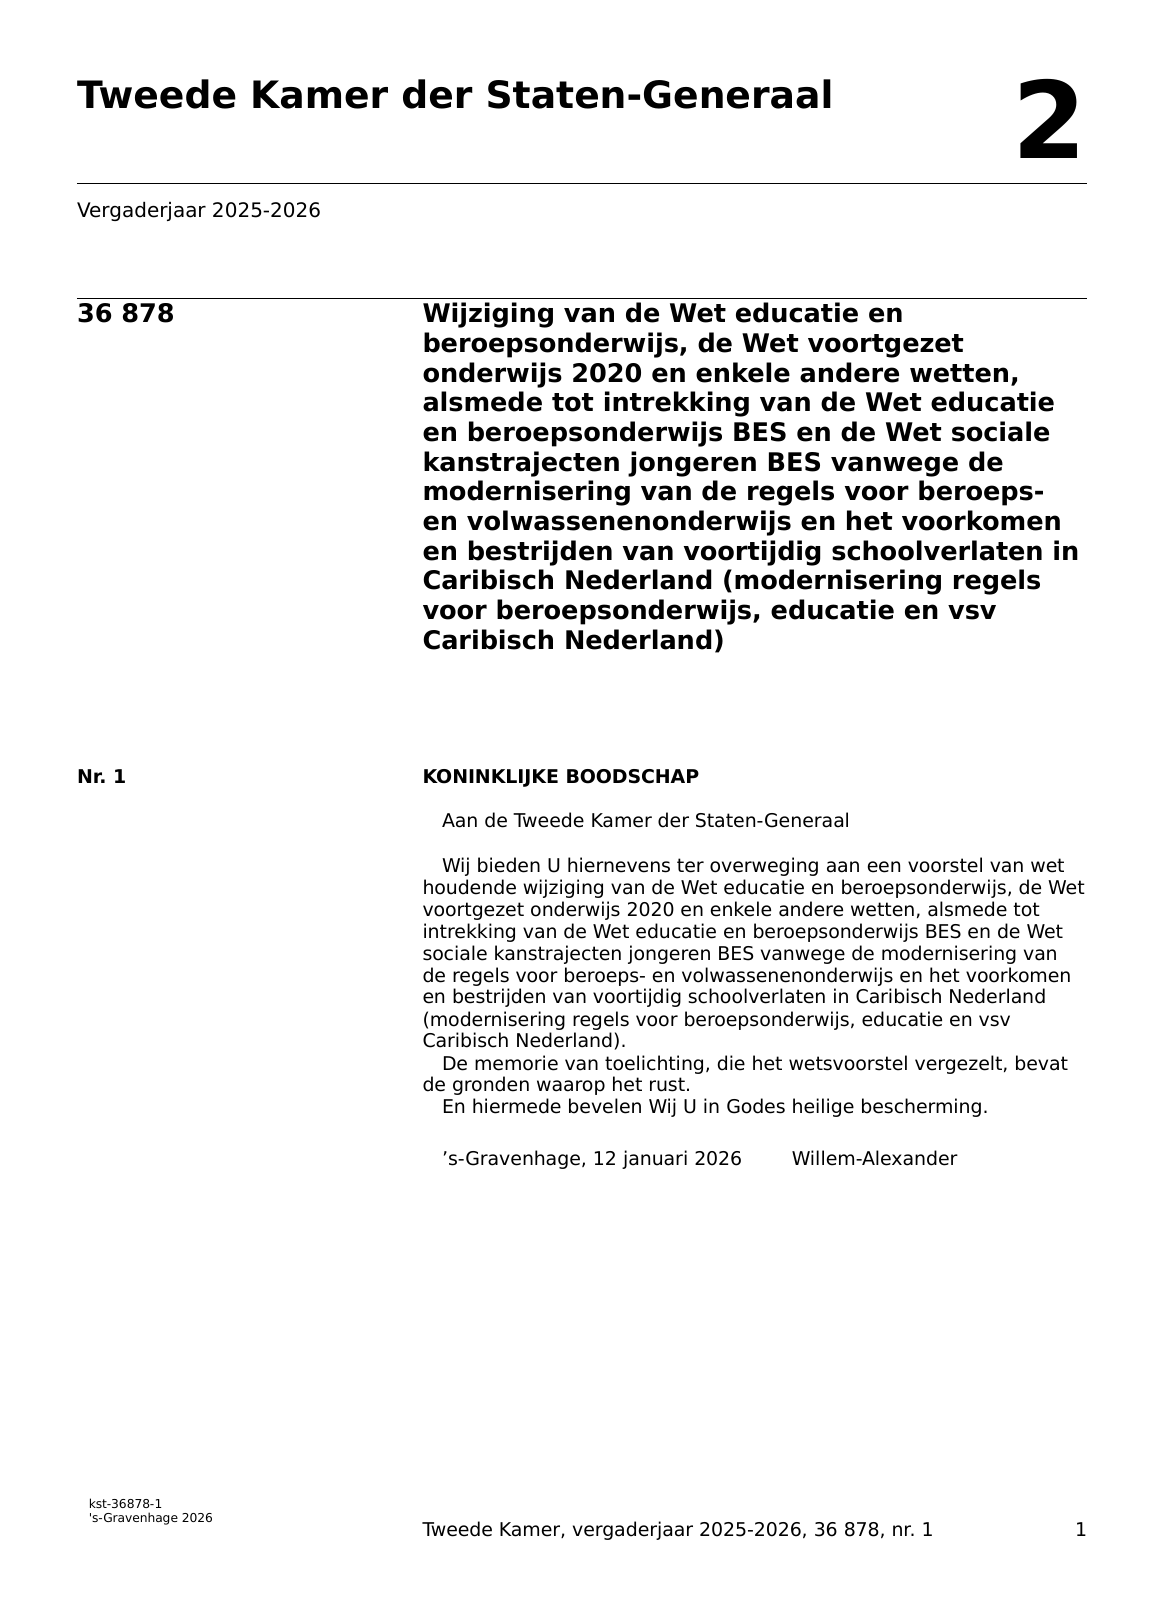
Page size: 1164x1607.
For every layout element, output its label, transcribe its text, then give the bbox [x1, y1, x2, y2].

text En hiermede bevelen Wij U in Godes heilige bescherming. [422, 1096, 1087, 1118]
table_header Tweede Kamer der Staten-Generaal [77, 59, 886, 183]
subtitle Nr. 1 KONINKLIJKE BOODSCHAP [77, 766, 1087, 788]
table_cell Vergaderjaar 2025-2026 [77, 184, 1087, 298]
text Aan de Tweede Kamer der Staten-Generaal [422, 810, 1087, 832]
text Wij bieden U hiernevens ter overweging aan een voorstel van wet houdende wijziging van de Wet educatie en beroepsonderwijs, de Wet voortgezet onderwijs 2020 en enkele andere wetten, alsmede tot intrekking van de Wet educatie en beroepsonderwijs BES en de Wet sociale kanstrajecten jongeren BES vanwege de modernisering van de regels voor beroeps- en volwassenenonderwijs en het voorkomen en bestrijden van voortijdig schoolverlaten in Caribisch Nederland (modernisering regels voor beroepsonderwijs, educatie en vsv Caribisch Nederland). [422, 854, 1087, 1052]
subtitle 36 878 Wijziging van de Wet educatie en beroepsonderwijs, de Wet voortgezet onderwijs 2020 en enkele andere wetten, alsmede tot intrekking van de Wet educatie en beroepsonderwijs BES en de Wet sociale kanstrajecten jongeren BES vanwege de modernisering van de regels voor beroeps- en volwassenenonderwijs en het voorkomen en bestrijden van voortijdig schoolverlaten in Caribisch Nederland (modernisering regels voor beroepsonderwijs, educatie en vsv Caribisch Nederland) [77, 299, 1087, 655]
table_header 2 [886, 59, 1087, 183]
text kst-36878-1 [88, 1497, 323, 1511]
text De memorie van toelichting, die het wetsvoorstel vergezelt, bevat de gronden waarop het rust. [422, 1052, 1087, 1096]
text ’s-Gravenhage, 12 januari 2026 Willem-Alexander [422, 1148, 1087, 1170]
text 's-Gravenhage 2026 [88, 1511, 323, 1525]
